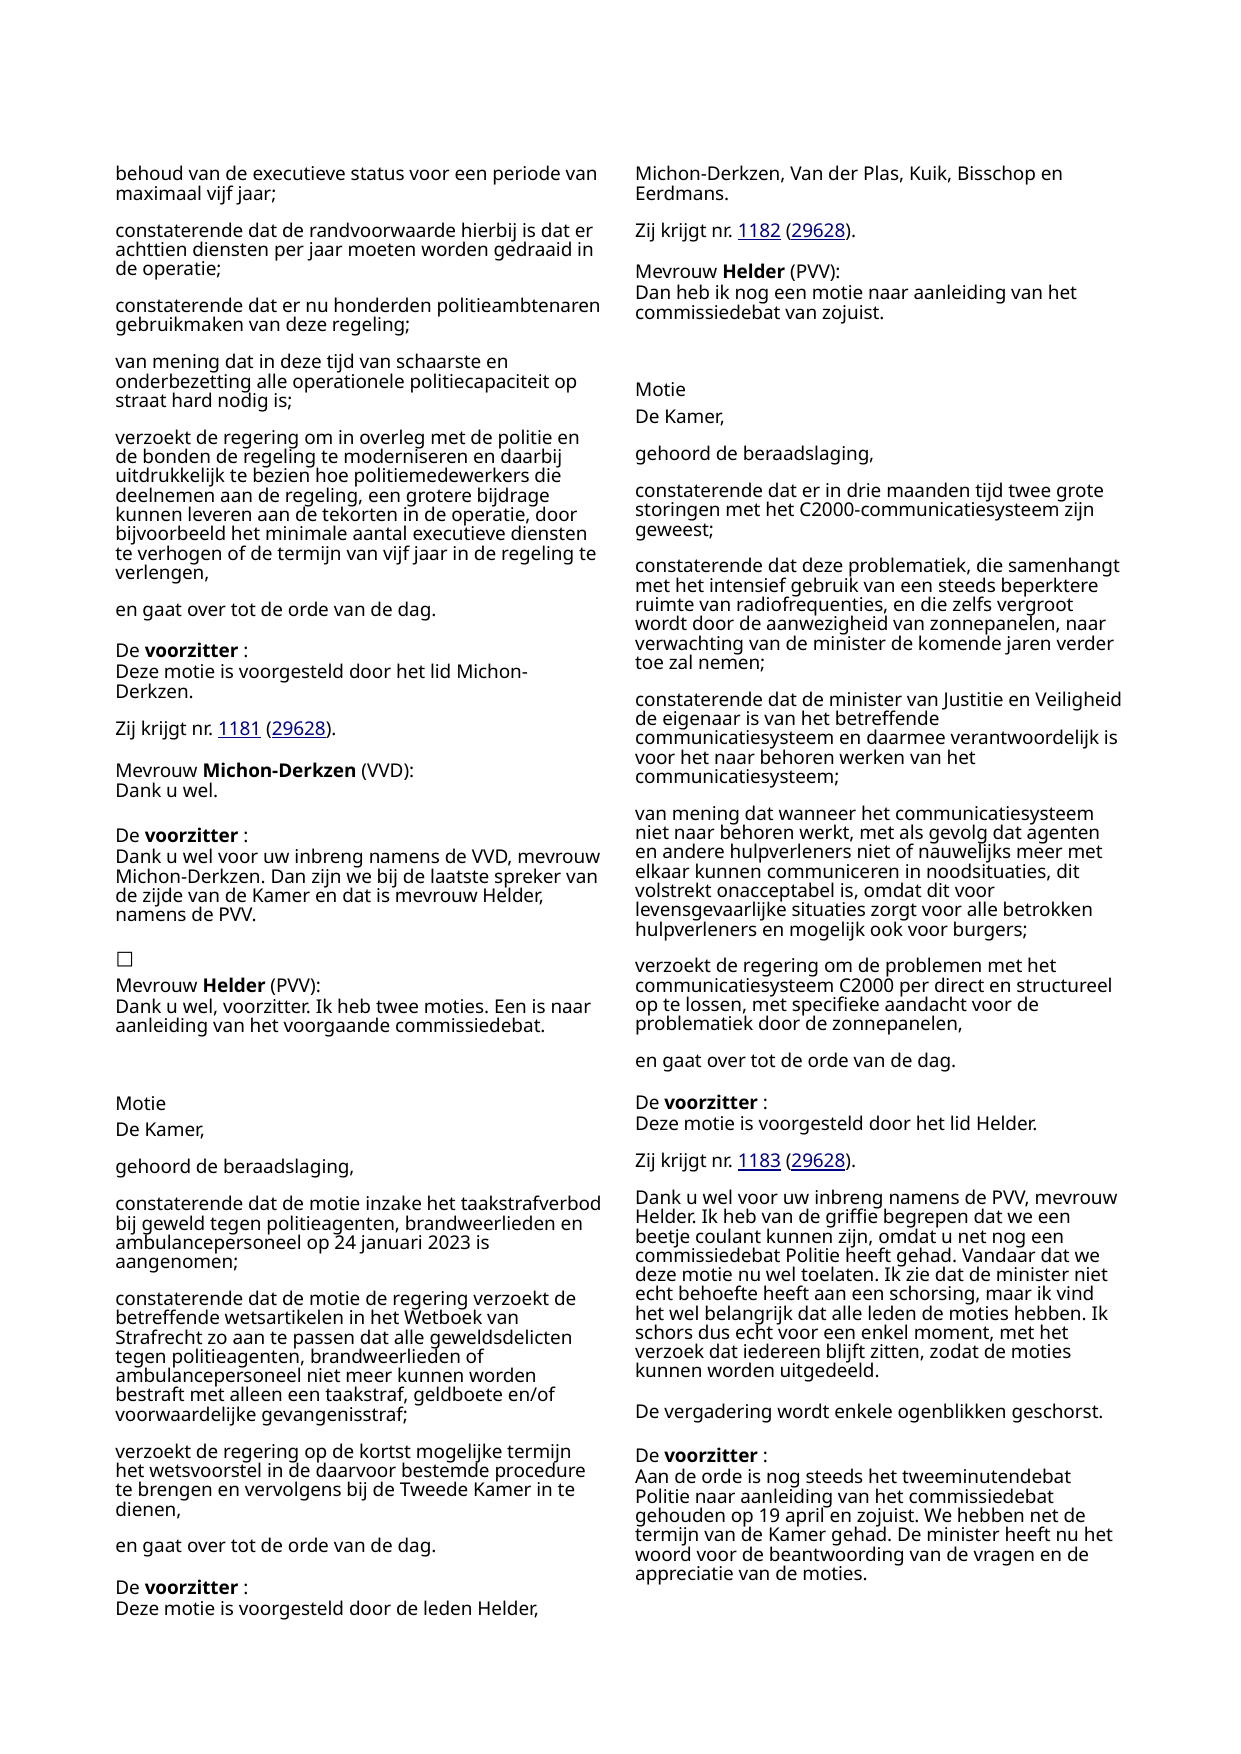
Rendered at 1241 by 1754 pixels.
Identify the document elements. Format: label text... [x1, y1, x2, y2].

text Zij krijgt nr. 1182 (29628). [635, 222, 1125, 241]
text Aan de orde is nog steeds het tweeminutendebat Politie naar aanleiding van het commissiedebat gehouden op 19 april en zojuist. We hebben net de termijn van de Kamer gehad. De minister heeft nu het woord voor de beantwoording van de vragen en de appreciatie van de moties. [635, 1468, 1125, 1584]
text Deze motie is voorgesteld door de leden Helder, [115, 1600, 605, 1619]
text De vergadering wordt enkele ogenblikken geschorst. [635, 1403, 1125, 1422]
text De Kamer, [115, 1121, 605, 1141]
text en gaat over tot de orde van de dag. [115, 1537, 605, 1557]
text Motie [635, 376, 1125, 402]
text ⬜ [115, 946, 605, 972]
text Deze motie is voorgesteld door het lid Michon-Derkzen. [115, 663, 605, 702]
text verzoekt de regering om in overleg met de politie en de bonden de regeling te moderniseren en daarbij uitdrukkelijk te bezien hoe politiemedewerkers die deelnemen aan de regeling, een grotere bijdrage kunnen leveren aan de tekorten in de operatie, door bijvoorbeeld het minimale aantal executieve diensten te verhogen of de termijn van vijf jaar in de regeling te verlengen, [115, 429, 605, 583]
text gehoord de beraadslaging, [115, 1158, 605, 1178]
text De voorzitter : [635, 1089, 1125, 1115]
text Mevrouw Helder (PVV): [115, 972, 605, 998]
text De voorzitter : [115, 823, 605, 848]
text en gaat over tot de orde van de dag. [635, 1052, 1125, 1072]
text Mevrouw Michon-Derkzen (VVD): [115, 757, 605, 782]
text Dank u wel voor uw inbreng namens de VVD, mevrouw Michon-Derkzen. Dan zijn we bij de laatste spreker van de zijde van de Kamer en dat is mevrouw Helder, namens de PVV. [115, 848, 605, 925]
text Michon-Derkzen, Van der Plas, Kuik, Bisschop en Eerdmans. [635, 165, 1125, 204]
text constaterende dat de minister van Justitie en Veiligheid de eigenaar is van het betreffende communicatiesysteem en daarmee verantwoordelijk is voor het naar behoren werken van het communicatiesysteem; [635, 691, 1125, 787]
text Dank u wel, voorzitter. Ik heb twee moties. Een is naar aanleiding van het voorgaande commissiedebat. [115, 998, 605, 1036]
text Motie [115, 1090, 605, 1115]
text Deze motie is voorgesteld door het lid Helder. [635, 1115, 1125, 1134]
text constaterende dat de randvoorwaarde hierbij is dat er achttien diensten per jaar moeten worden gedraaid in de operatie; [115, 222, 605, 279]
text Dan heb ik nog een motie naar aanleiding van het commissiedebat van zojuist. [635, 284, 1125, 323]
text verzoekt de regering op de kortst mogelijke termijn het wetsvoorstel in de daarvoor bestemde procedure te brengen en vervolgens bij de Tweede Kamer in te dienen, [115, 1443, 605, 1520]
text behoud van de executieve status voor een periode van maximaal vijf jaar; [115, 165, 605, 204]
text Dank u wel voor uw inbreng namens de PVV, mevrouw Helder. Ik heb van de griffie begrepen dat we een beetje coulant kunnen zijn, omdat u net nog een commissiedebat Politie heeft gehad. Vandaar dat we deze motie nu wel toelaten. Ik zie dat de minister niet echt behoefte heeft aan een schorsing, maar ik vind het wel belangrijk dat alle leden de moties hebben. Ik schors dus echt voor een enkel moment, met het verzoek dat iedereen blijft zitten, zodat de moties kunnen worden uitgedeeld. [635, 1189, 1125, 1382]
text constaterende dat deze problematiek, die samenhangt met het intensief gebruik van een steeds beperktere ruimte van radiofrequenties, en die zelfs vergroot wordt door de aanwezigheid van zonnepanelen, naar verwachting van de minister de komende jaren verder toe zal nemen; [635, 557, 1125, 673]
text en gaat over tot de orde van de dag. [115, 601, 605, 620]
text van mening dat in deze tijd van schaarste en onderbezetting alle operationele politiecapaciteit op straat hard nodig is; [115, 353, 605, 411]
text verzoekt de regering om de problemen met het communicatiesysteem C2000 per direct en structureel op te lossen, met specifieke aandacht voor de problematiek door de zonnepanelen, [635, 957, 1125, 1034]
text De voorzitter : [115, 638, 605, 663]
text Zij krijgt nr. 1181 (29628). [115, 720, 605, 739]
text constaterende dat er in drie maanden tijd twee grote storingen met het C2000-communicatiesysteem zijn geweest; [635, 482, 1125, 540]
text Dank u wel. [115, 782, 605, 802]
text constaterende dat er nu honderden politieambtenaren gebruikmaken van deze regeling; [115, 297, 605, 336]
text constaterende dat de motie inzake het taakstrafverbod bij geweld tegen politieagenten, brandweerlieden en ambulancepersoneel op 24 januari 2023 is aangenomen; [115, 1195, 605, 1272]
text van mening dat wanneer het communicatiesysteem niet naar behoren werkt, met als gevolg dat agenten en andere hulpverleners niet of nauwelijks meer met elkaar kunnen communiceren in noodsituaties, dit volstrekt onacceptabel is, omdat dit voor levensgevaarlijke situaties zorgt voor alle betrokken hulpverleners en mogelijk ook voor burgers; [635, 805, 1125, 940]
text gehoord de beraadslaging, [635, 445, 1125, 464]
text De voorzitter : [115, 1574, 605, 1600]
text constaterende dat de motie de regering verzoekt de betreffende wetsartikelen in het Wetboek van Strafrecht zo aan te passen dat alle geweldsdelicten tegen politieagenten, brandweerlieden of ambulancepersoneel niet meer kunnen worden bestraft met alleen een taakstraf, geldboete en/of voorwaardelijke gevangenisstraf; [115, 1290, 605, 1425]
text De voorzitter : [635, 1443, 1125, 1468]
text Mevrouw Helder (PVV): [635, 259, 1125, 284]
text De Kamer, [635, 408, 1125, 427]
text Zij krijgt nr. 1183 (29628). [635, 1152, 1125, 1171]
